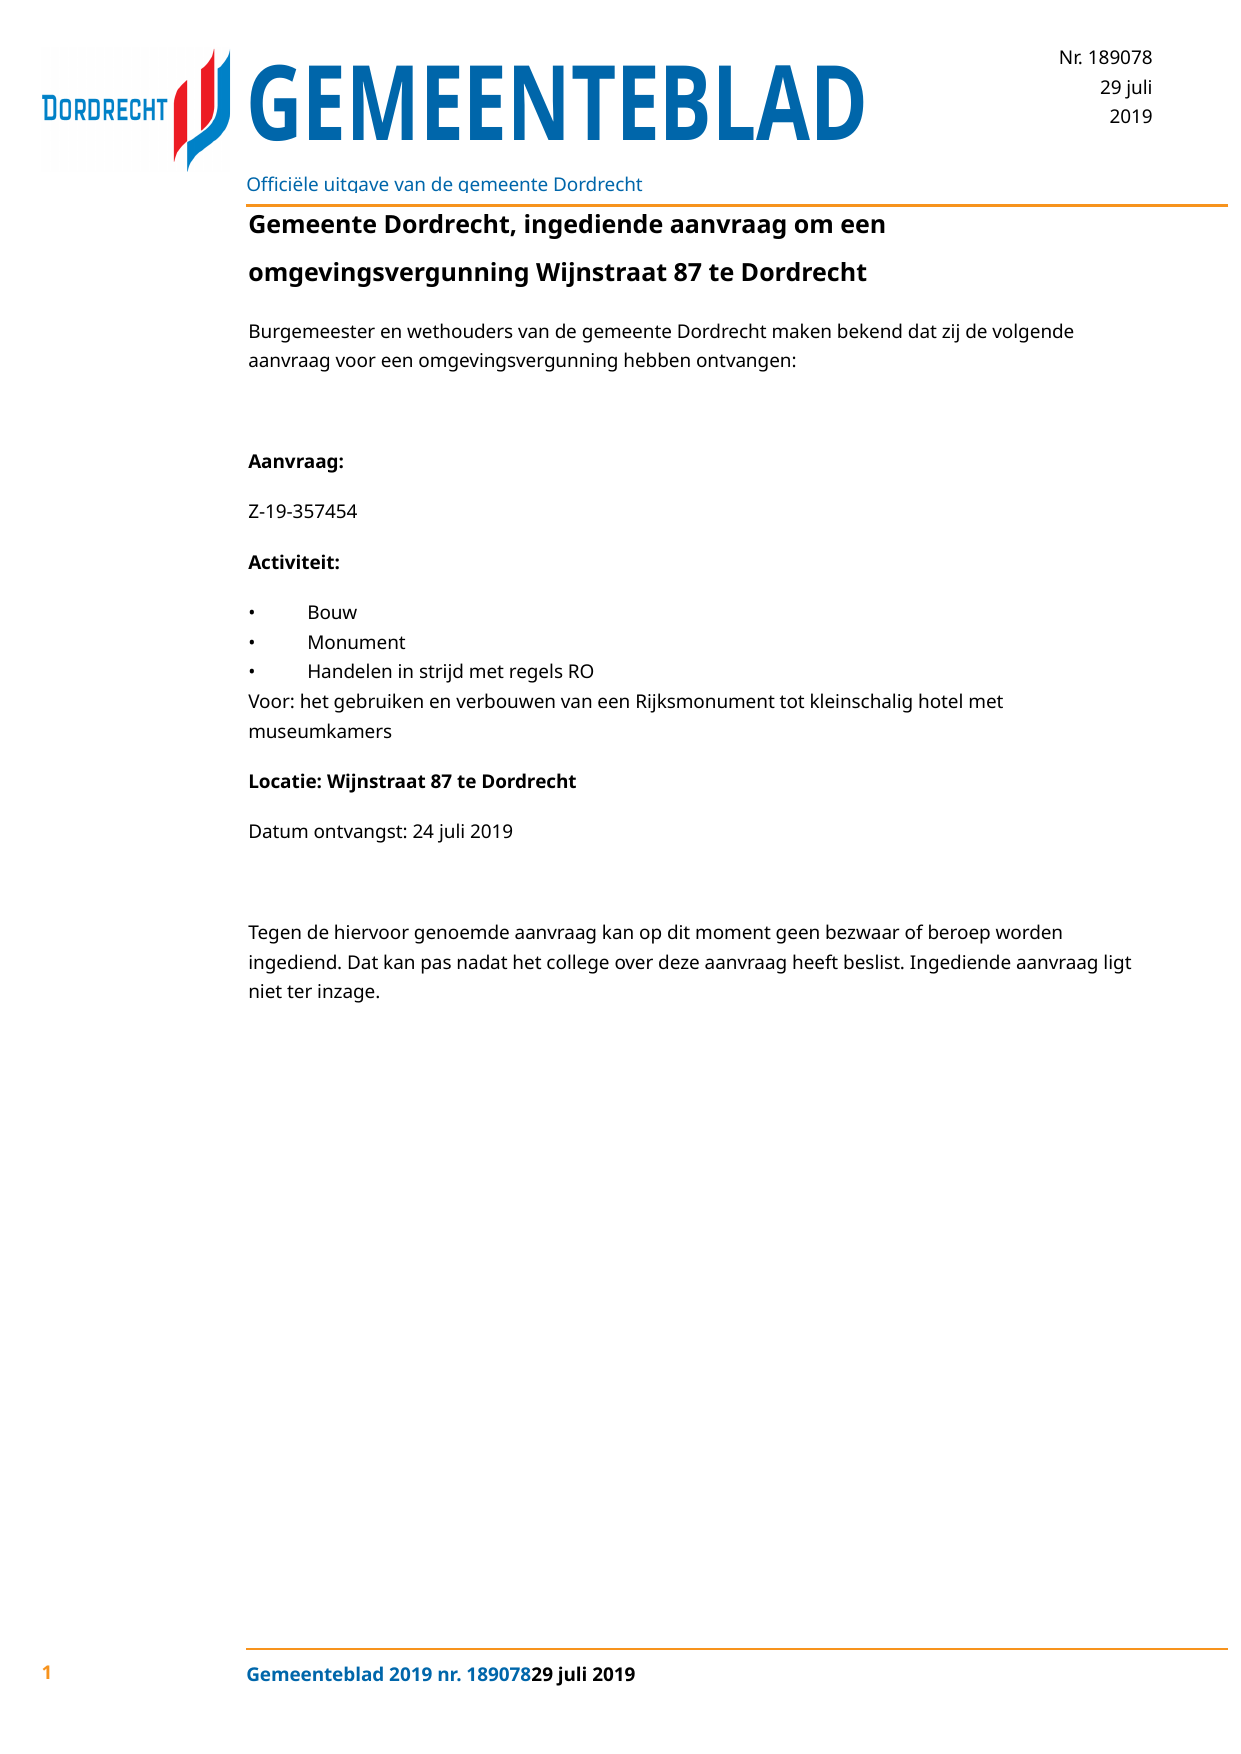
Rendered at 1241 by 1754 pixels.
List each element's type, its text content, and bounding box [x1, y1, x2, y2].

list Bouw [248, 599, 1152, 625]
text Activiteit: [248, 549, 1152, 575]
text Voor: het gebruiken en verbouwen van een Rijksmonument tot kleinschalig hotel met museumkamers [248, 688, 1152, 744]
text Locatie: Wijnstraat 87 te Dordrecht [248, 768, 1152, 794]
text Aanvraag: [248, 448, 1152, 474]
text Gemeente Dordrecht, ingediende aanvraag om een omgevingsvergunning Wijnstraat 87 te Dordrecht [248, 207, 1152, 288]
text Datum ontvangst: 24 juli 2019 [248, 819, 1152, 844]
text Z-19-357454 [248, 499, 1152, 524]
list Monument [248, 629, 1152, 655]
list Handelen in strijd met regels RO [248, 659, 1152, 684]
text Burgemeester en wethouders van de gemeente Dordrecht maken bekend dat zij de volgende aanvraag voor een omgevingsvergunning hebben ontvangen: [248, 318, 1152, 373]
picture [41, 47, 231, 172]
text Tegen de hiervoor genoemde aanvraag kan op dit moment geen bezwaar of beroep worden ingediend. Dat kan pas nadat het college over deze aanvraag heeft beslist. Ingediende aanvraag ligt niet ter inzage. [248, 919, 1152, 1004]
